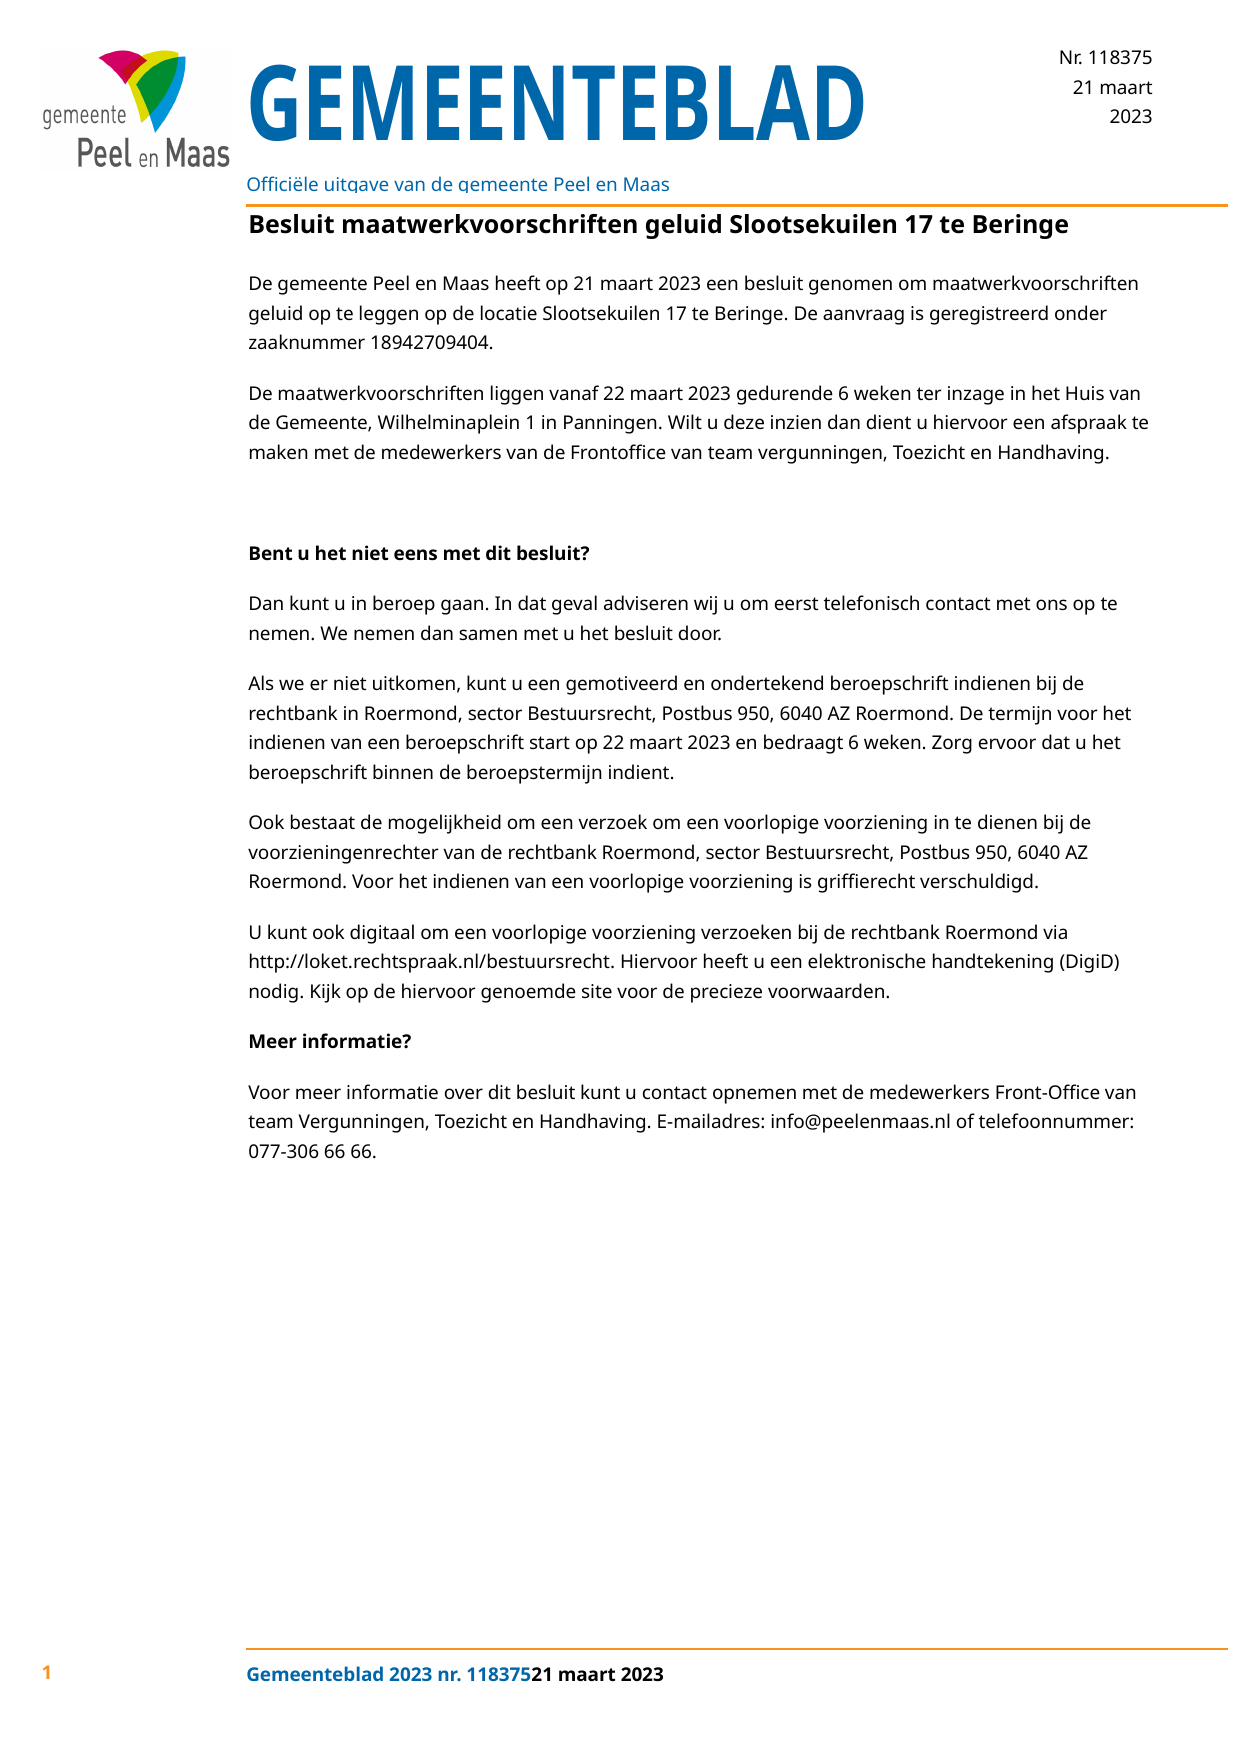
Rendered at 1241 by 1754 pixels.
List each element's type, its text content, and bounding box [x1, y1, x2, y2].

text De gemeente Peel en Maas heeft op 21 maart 2023 een besluit genomen om maatwerkvoorschriften geluid op te leggen op de locatie Slootsekuilen 17 te Beringe. De aanvraag is geregistreerd onder zaaknummer 18942709404. [248, 270, 1152, 355]
text Ook bestaat de mogelijkheid om een verzoek om een voorlopige voorziening in te dienen bij de voorzieningenrechter van de rechtbank Roermond, sector Bestuursrecht, Postbus 950, 6040 AZ Roermond. Voor het indienen van een voorlopige voorziening is griffierecht verschuldigd. [248, 809, 1152, 894]
text U kunt ook digitaal om een voorlopige voorziening verzoeken bij de rechtbank Roermond via http://loket.rechtspraak.nl/bestuursrecht. Hiervoor heeft u een elektronische handtekening (DigiD) nodig. Kijk op de hiervoor genoemde site voor de precieze voorwaarden. [248, 919, 1152, 1004]
text Als we er niet uitkomen, kunt u een gemotiveerd en ondertekend beroepschrift indienen bij de rechtbank in Roermond, sector Bestuursrecht, Postbus 950, 6040 AZ Roermond. De termijn voor het indienen van een beroepschrift start op 22 maart 2023 en bedraagt 6 weken. Zorg ervoor dat u het beroepschrift binnen de beroepstermijn indient. [248, 670, 1152, 785]
text Besluit maatwerkvoorschriften geluid Slootsekuilen 17 te Beringe [248, 207, 1152, 241]
picture [41, 47, 231, 172]
text Dan kunt u in beroep gaan. In dat geval adviseren wij u om eerst telefonisch contact met ons op te nemen. We nemen dan samen met u het besluit door. [248, 590, 1152, 646]
text Bent u het niet eens met dit besluit? [248, 540, 1152, 566]
text Voor meer informatie over dit besluit kunt u contact opnemen met de medewerkers Front-Office van team Vergunningen, Toezicht en Handhaving. E-mailadres: info@peelenmaas.nl of telefoonnummer: 077-306 66 66. [248, 1079, 1152, 1164]
text Meer informatie? [248, 1029, 1152, 1054]
text De maatwerkvoorschriften liggen vanaf 22 maart 2023 gedurende 6 weken ter inzage in het Huis van de Gemeente, Wilhelminaplein 1 in Panningen. Wilt u deze inzien dan dient u hiervoor een afspraak te maken met de medewerkers van de Frontoffice van team vergunningen, Toezicht en Handhaving. [248, 380, 1152, 465]
